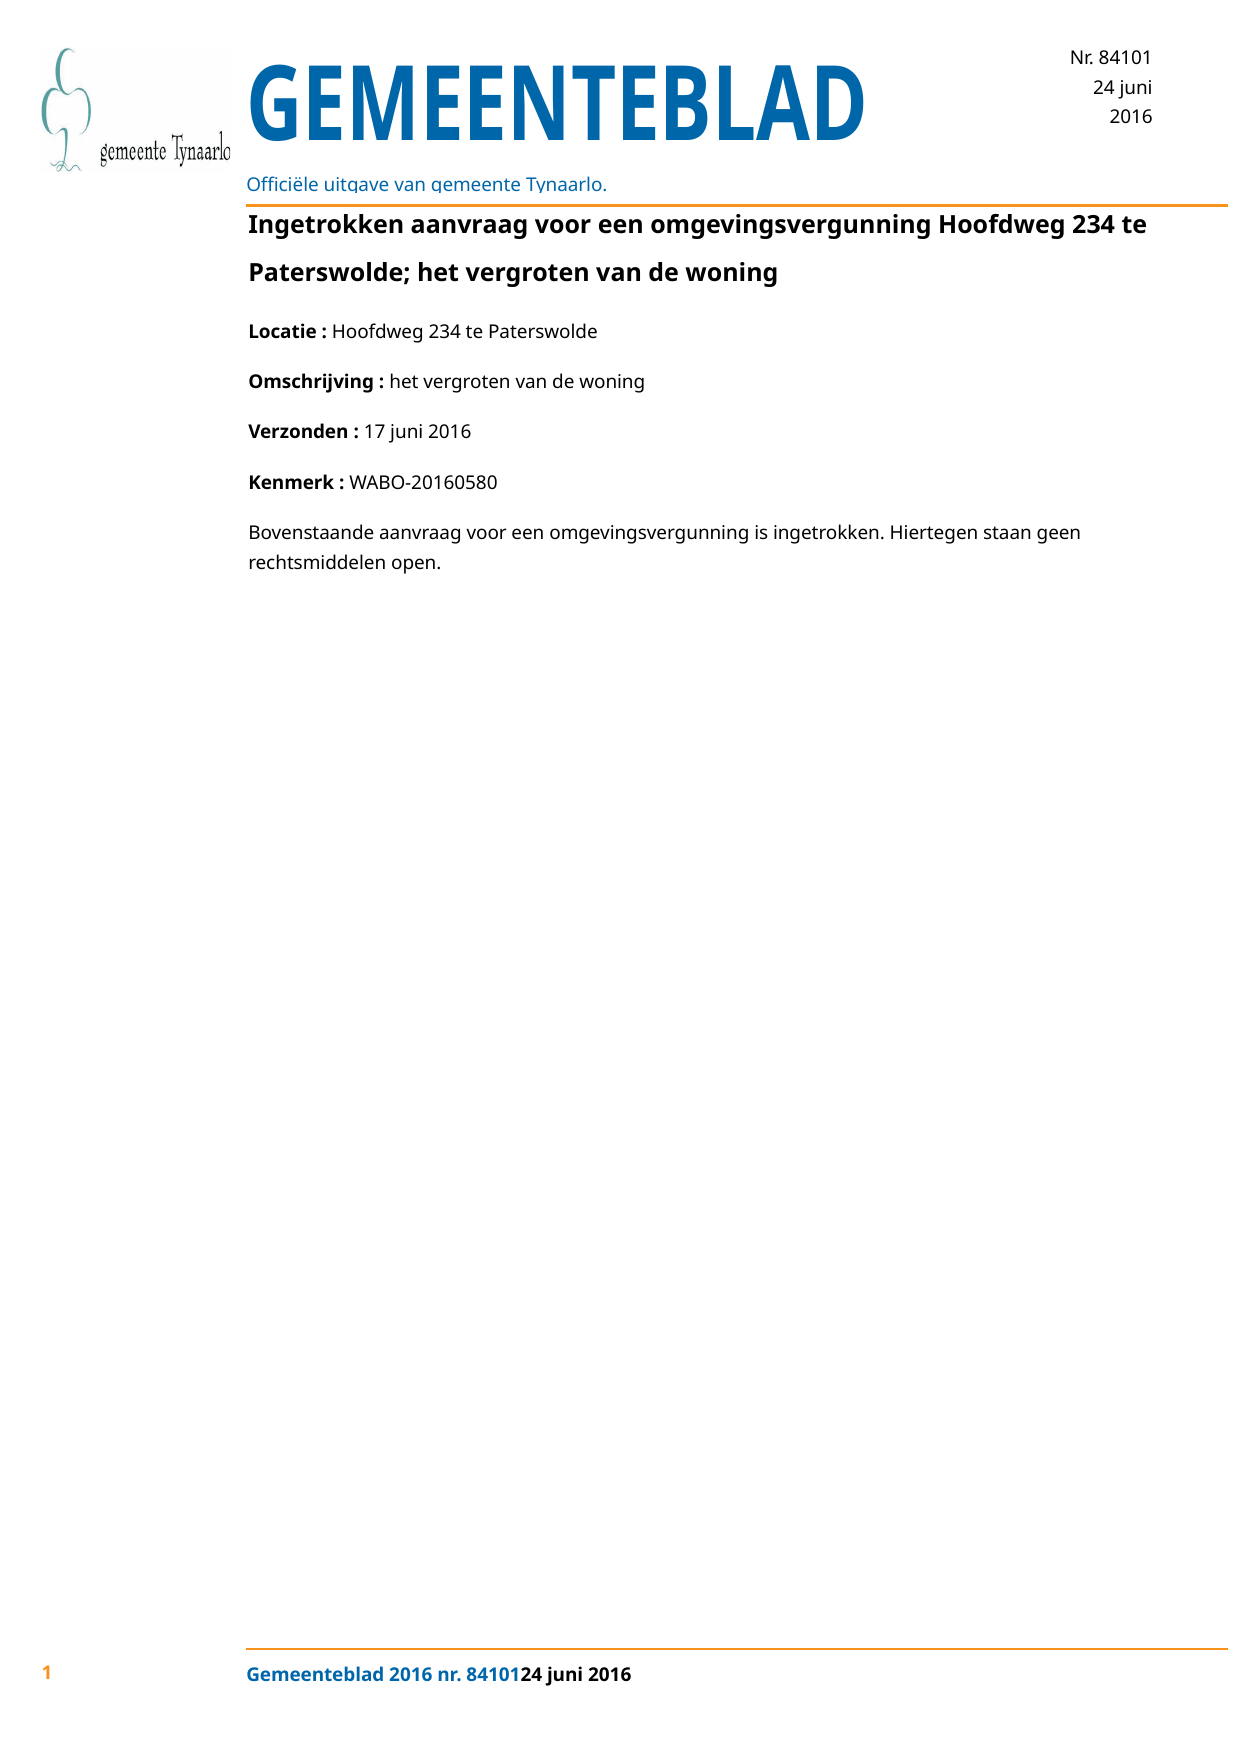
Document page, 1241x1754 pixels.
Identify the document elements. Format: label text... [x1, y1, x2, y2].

text Kenmerk : WABO-20160580 [248, 469, 1152, 495]
text Omschrijving : het vergroten van de woning [248, 368, 1152, 394]
picture [41, 47, 231, 172]
text Locatie : Hoofdweg 234 te Paterswolde [248, 318, 1152, 344]
text Bovenstaande aanvraag voor een omgevingsvergunning is ingetrokken. Hiertegen staan geen rechtsmiddelen open. [248, 519, 1152, 575]
text Verzonden : 17 juni 2016 [248, 419, 1152, 444]
text Ingetrokken aanvraag voor een omgevingsvergunning Hoofdweg 234 te Paterswolde; het vergroten van de woning [248, 207, 1152, 288]
